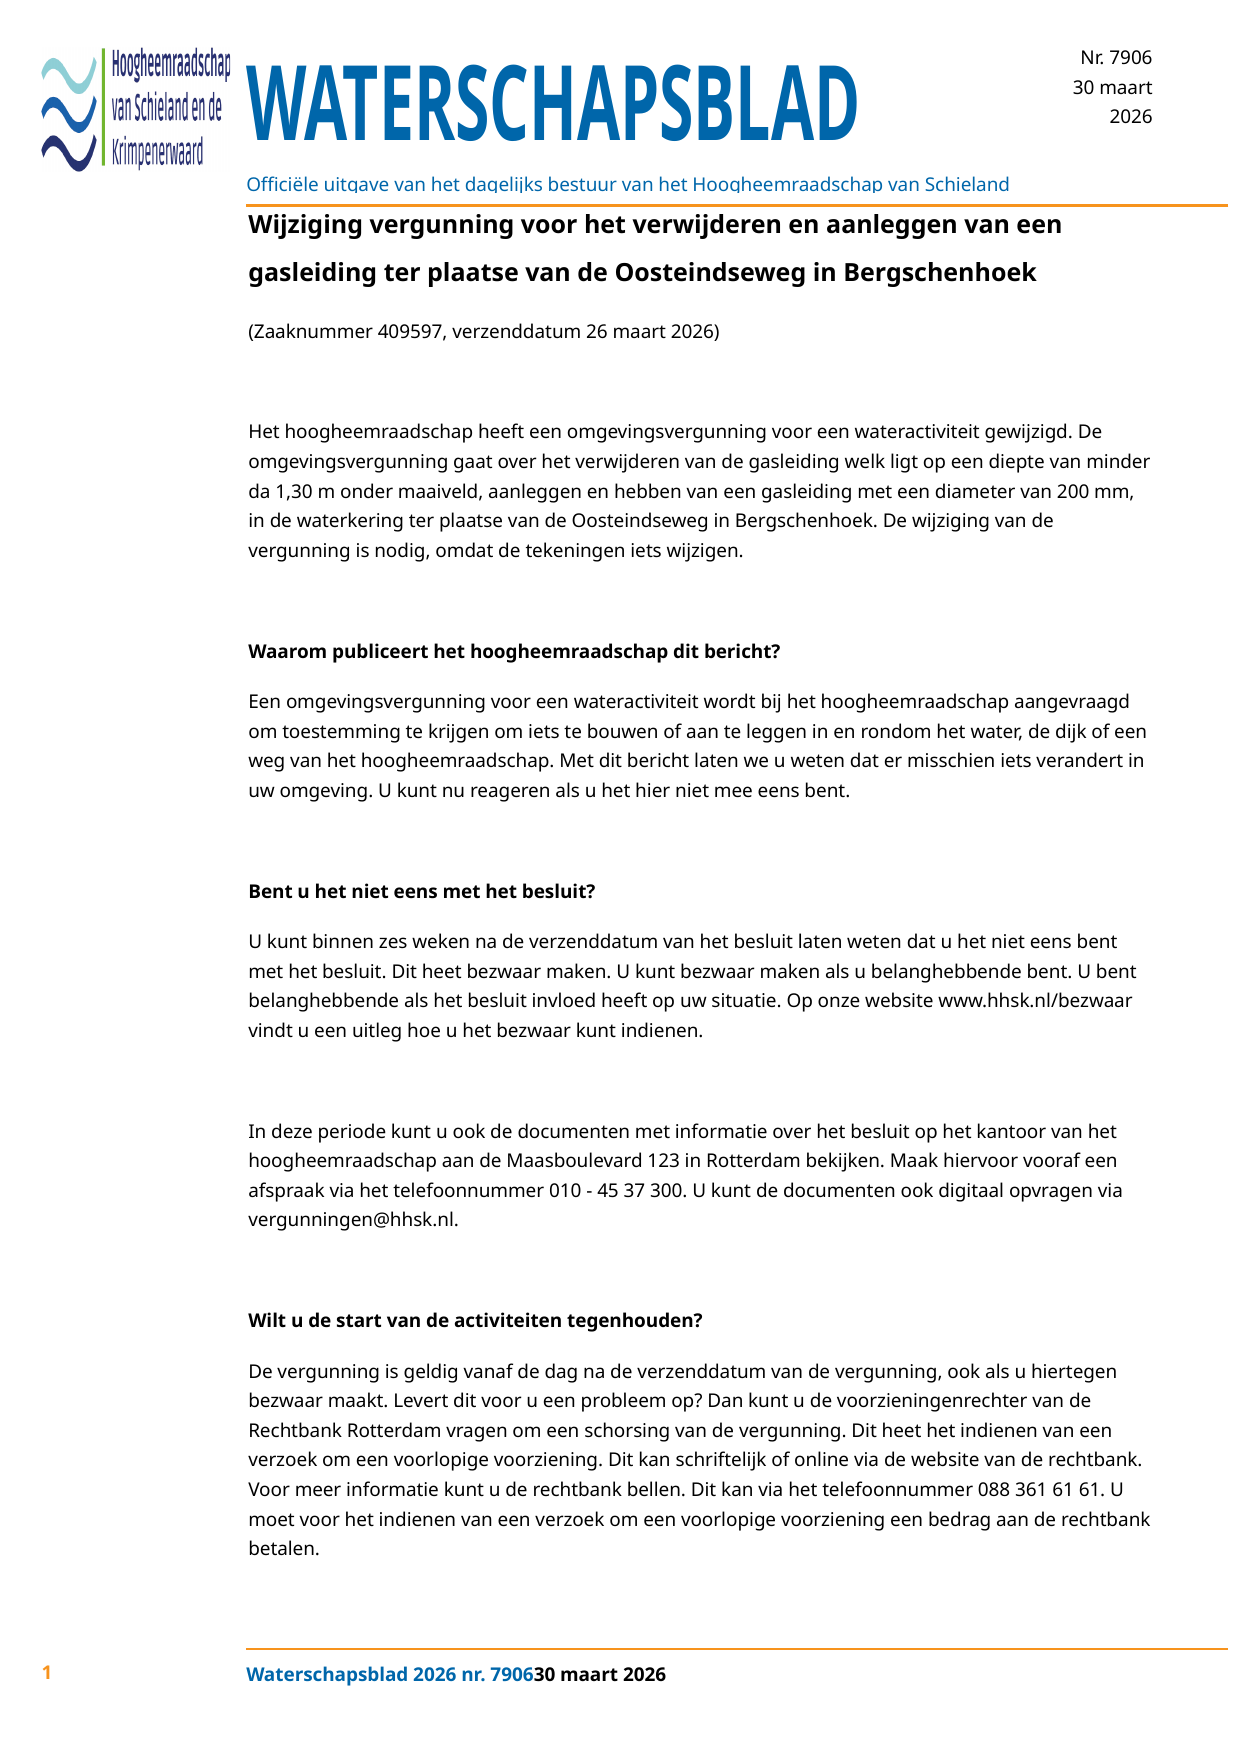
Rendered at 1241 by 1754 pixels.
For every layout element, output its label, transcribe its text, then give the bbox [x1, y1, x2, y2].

text De vergunning is geldig vanaf de dag na de verzenddatum van de vergunning, ook als u hiertegen bezwaar maakt. Levert dit voor u een probleem op? Dan kunt u de voorzieningenrechter van de Rechtbank Rotterdam vragen om een schorsing van de vergunning. Dit heet het indienen van een verzoek om een voorlopige voorziening. Dit kan schriftelijk of online via de website van de rechtbank. Voor meer informatie kunt u de rechtbank bellen. Dit kan via het telefoonnummer 088 361 61 61. U moet voor het indienen van een verzoek om een voorlopige voorziening een bedrag aan de rechtbank betalen. [248, 1358, 1152, 1561]
text Een omgevingsvergunning voor een wateractiviteit wordt bij het hoogheemraadschap aangevraagd om toestemming te krijgen om iets te bouwen of aan te leggen in en rondom het water, de dijk of een weg van het hoogheemraadschap. Met dit bericht laten we u weten dat er misschien iets verandert in uw omgeving. U kunt nu reageren als u het hier niet mee eens bent. [248, 688, 1152, 803]
text Bent u het niet eens met het besluit? [248, 878, 1152, 904]
text Het hoogheemraadschap heeft een omgevingsvergunning voor een wateractiviteit gewijzigd. De omgevingsvergunning gaat over het verwijderen van de gasleiding welk ligt op een diepte van minder da 1,30 m onder maaiveld, aanleggen en hebben van een gasleiding met een diameter van 200 mm, in de waterkering ter plaatse van de Oosteindseweg in Bergschenhoek. De wijziging van de vergunning is nodig, omdat de tekeningen iets wijzigen. [248, 419, 1152, 563]
text U kunt binnen zes weken na de verzenddatum van het besluit laten weten dat u het niet eens bent met het besluit. Dit heet bezwaar maken. U kunt bezwaar maken als u belanghebbende bent. U bent belanghebbende als het besluit invloed heeft op uw situatie. Op onze website www.hhsk.nl/bezwaar vindt u een uitleg hoe u het bezwaar kunt indienen. [248, 928, 1152, 1043]
text Wilt u de start van de activiteiten tegenhouden? [248, 1307, 1152, 1333]
text (Zaaknummer 409597, verzenddatum 26 maart 2026) [248, 318, 1152, 344]
text In deze periode kunt u ook de documenten met informatie over het besluit op het kantoor van het hoogheemraadschap aan de Maasboulevard 123 in Rotterdam bekijken. Maak hiervoor vooraf een afspraak via het telefoonnummer 010 - 45 37 300. U kunt de documenten ook digitaal opvragen via vergunningen@hhsk.nl. [248, 1118, 1152, 1232]
picture [41, 47, 231, 172]
text Waarom publiceert het hoogheemraadschap dit bericht? [248, 638, 1152, 664]
text Wijziging vergunning voor het verwijderen en aanleggen van een gasleiding ter plaatse van de Oosteindseweg in Bergschenhoek [248, 207, 1152, 288]
